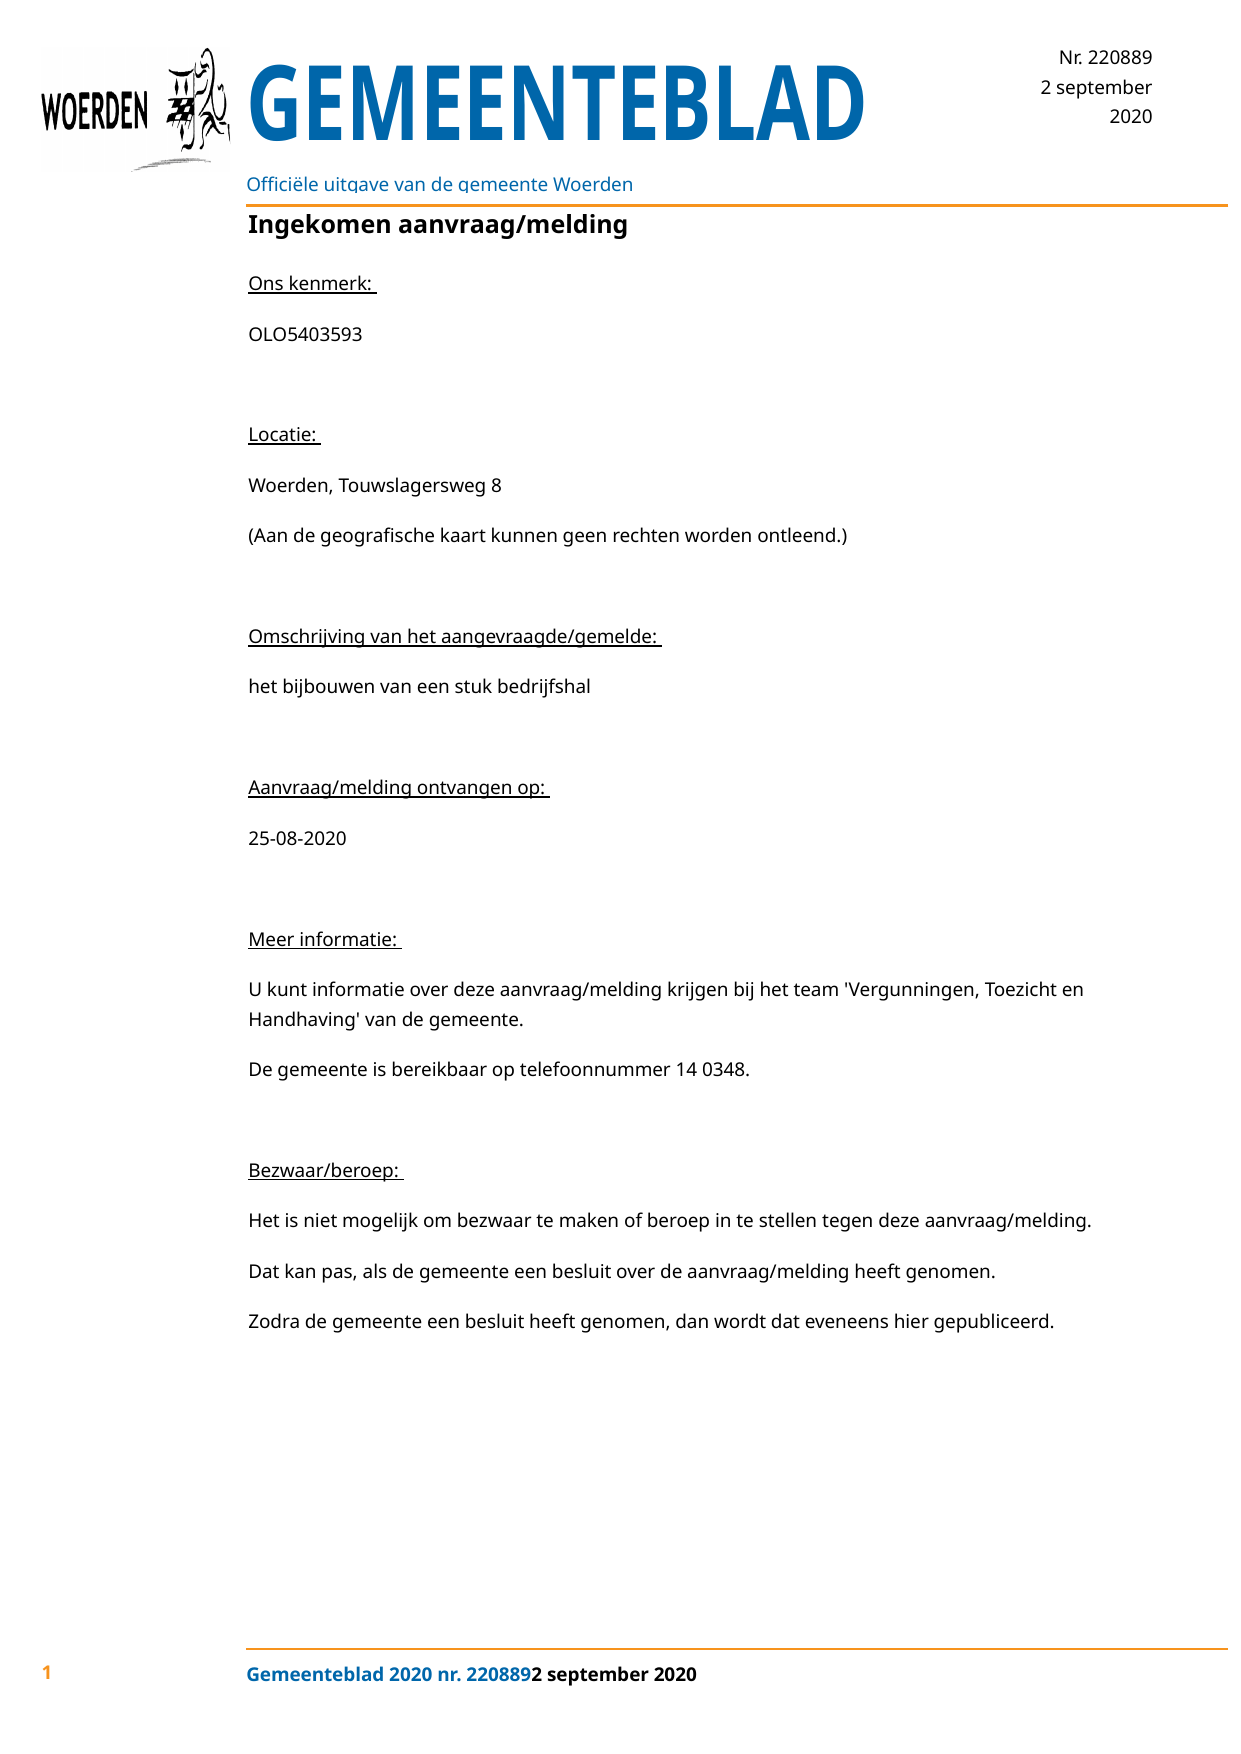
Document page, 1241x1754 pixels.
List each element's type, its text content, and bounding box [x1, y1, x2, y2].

text Dat kan pas, als de gemeente een besluit over de aanvraag/melding heeft genomen. [248, 1258, 1152, 1283]
text Omschrijving van het aangevraagde/gemelde: [248, 623, 1152, 649]
text OLO5403593 [248, 321, 1152, 346]
text Locatie: [248, 422, 1152, 447]
text (Aan de geografische kaart kunnen geen rechten worden ontleend.) [248, 522, 1152, 548]
text Woerden, Touwslagersweg 8 [248, 472, 1152, 498]
text het bijbouwen van een stuk bedrijfshal [248, 674, 1152, 699]
text De gemeente is bereikbaar op telefoonnummer 14 0348. [248, 1056, 1152, 1082]
text Aanvraag/melding ontvangen op: [248, 774, 1152, 800]
text Meer informatie: [248, 926, 1152, 951]
text Ingekomen aanvraag/melding [248, 207, 1152, 241]
text Het is niet mogelijk om bezwaar te maken of beroep in te stellen tegen deze aanvraag/melding. [248, 1207, 1152, 1233]
text 25-08-2020 [248, 825, 1152, 851]
picture [41, 47, 231, 172]
text Zodra de gemeente een besluit heeft genomen, dan wordt dat eveneens hier gepubliceerd. [248, 1308, 1152, 1334]
text U kunt informatie over deze aanvraag/melding krijgen bij het team 'Vergunningen, Toezicht en Handhaving' van de gemeente. [248, 976, 1152, 1031]
text Bezwaar/beroep: [248, 1157, 1152, 1183]
text Ons kenmerk: [248, 270, 1152, 296]
